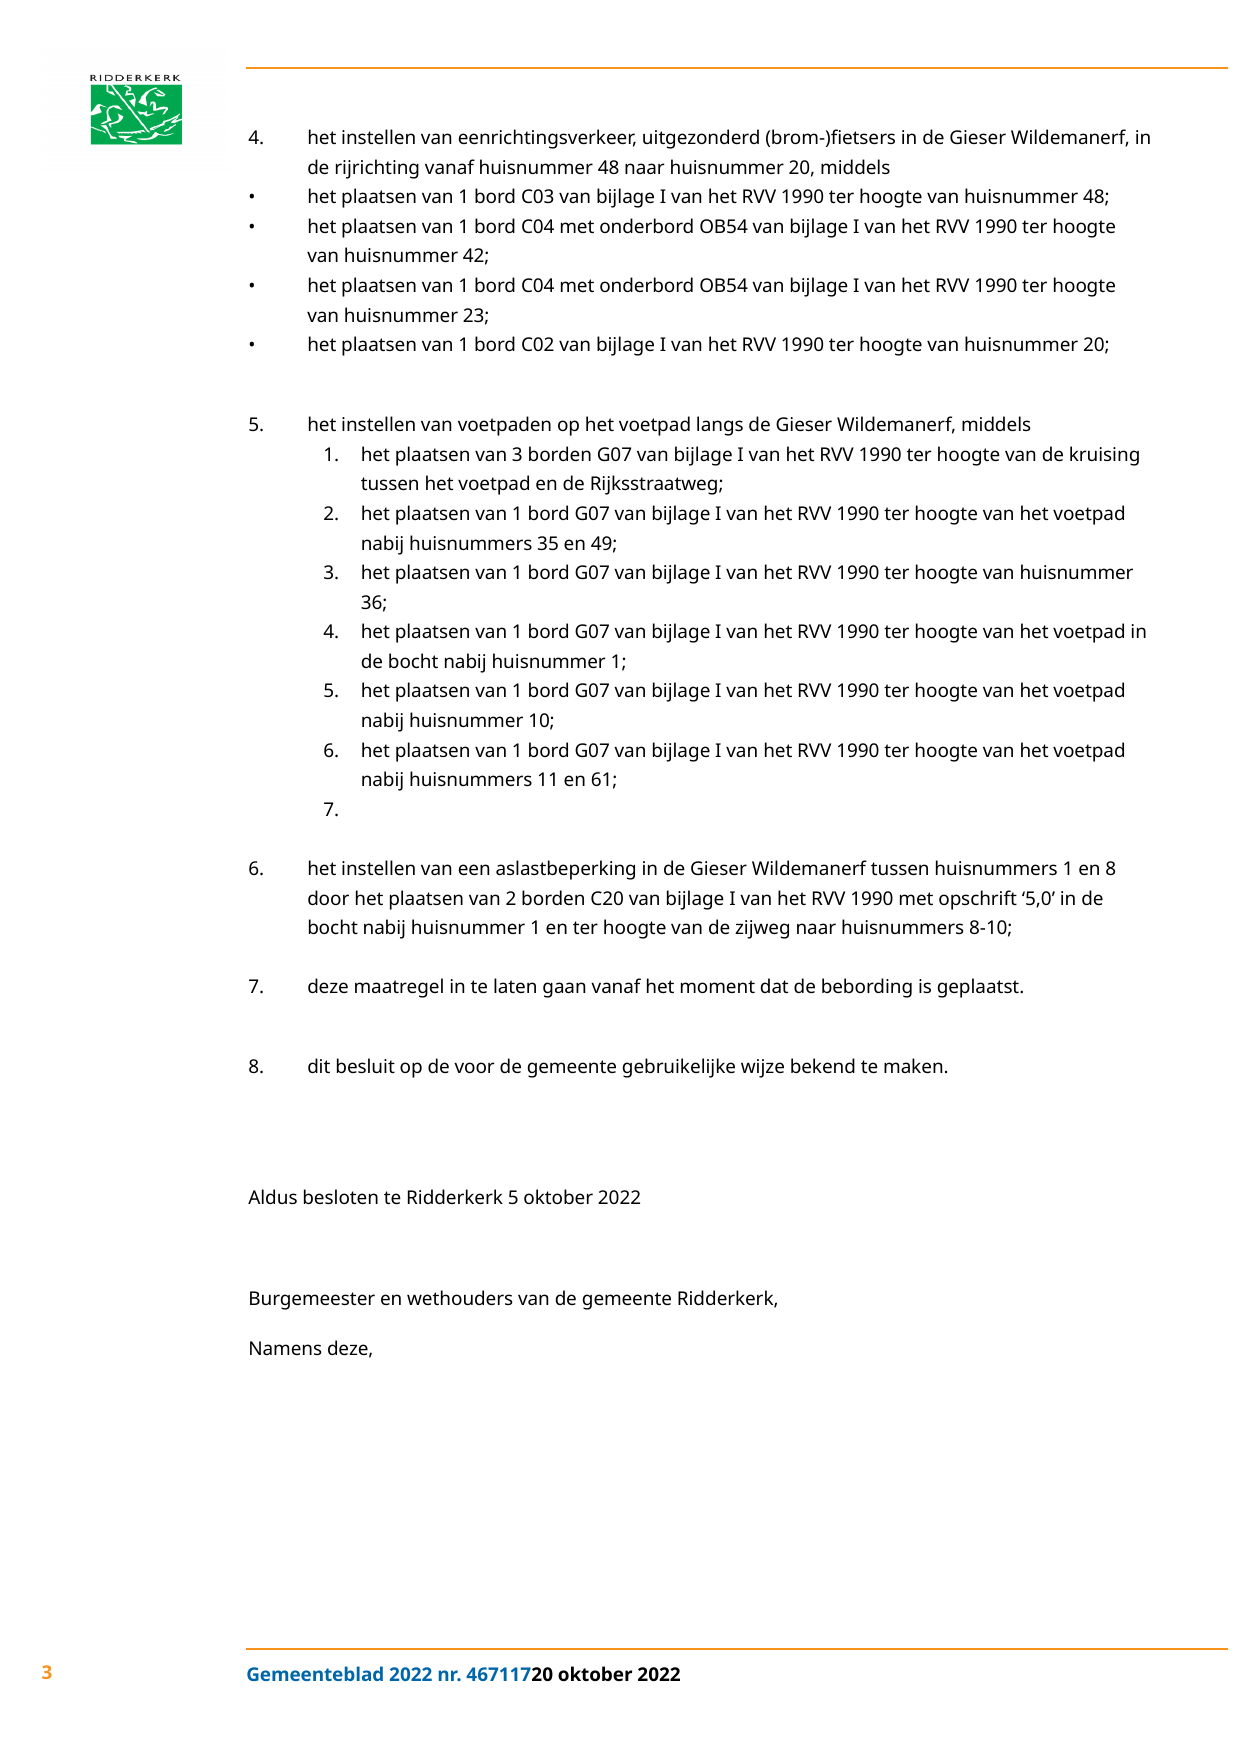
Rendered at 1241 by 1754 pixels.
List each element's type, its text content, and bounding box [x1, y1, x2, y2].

list het plaatsen van 1 bord G07 van bijlage I van het RVV 1990 ter hoogte van het voetpad in de bocht nabij huisnummer 1; [323, 618, 1152, 674]
list het instellen van voetpaden op het voetpad langs de Gieser Wildemanerf, middels [248, 411, 1152, 437]
text Namens deze, [248, 1335, 1152, 1361]
list het plaatsen van 1 bord C02 van bijlage I van het RVV 1990 ter hoogte van huisnummer 20; [248, 331, 1152, 357]
list het plaatsen van 1 bord C04 met onderbord OB54 van bijlage I van het RVV 1990 ter hoogte van huisnummer 42; [248, 213, 1152, 268]
list het plaatsen van 1 bord G07 van bijlage I van het RVV 1990 ter hoogte van het voetpad nabij huisnummers 11 en 61; [323, 737, 1152, 792]
list het instellen van eenrichtingsverkeer, uitgezonderd (brom-)fietsers in de Gieser Wildemanerf, in de rijrichting vanaf huisnummer 48 naar huisnummer 20, middels [248, 124, 1152, 180]
list het plaatsen van 1 bord C03 van bijlage I van het RVV 1990 ter hoogte van huisnummer 48; [248, 183, 1152, 209]
list het plaatsen van 1 bord G07 van bijlage I van het RVV 1990 ter hoogte van huisnummer 36; [323, 559, 1152, 615]
list het plaatsen van 1 bord G07 van bijlage I van het RVV 1990 ter hoogte van het voetpad nabij huisnummer 10; [323, 678, 1152, 733]
list het plaatsen van 3 borden G07 van bijlage I van het RVV 1990 ter hoogte van de kruising tussen het voetpad en de Rijksstraatweg; [323, 441, 1152, 496]
list deze maatregel in te laten gaan vanaf het moment dat de bebording is geplaatst. [248, 973, 1152, 999]
text Burgemeester en wethouders van de gemeente Ridderkerk, [248, 1285, 1152, 1311]
text Aldus besloten te Ridderkerk 5 oktober 2022 [248, 1184, 1152, 1210]
picture [41, 47, 231, 172]
list het instellen van een aslastbeperking in de Gieser Wildemanerf tussen huisnummers 1 en 8 door het plaatsen van 2 borden C20 van bijlage I van het RVV 1990 met opschrift ‘5,0’ in de bocht nabij huisnummer 1 en ter hoogte van de zijweg naar huisnummers 8-10; [248, 855, 1152, 940]
list dit besluit op de voor de gemeente gebruikelijke wijze bekend te maken. [248, 1053, 1152, 1079]
list het plaatsen van 1 bord G07 van bijlage I van het RVV 1990 ter hoogte van het voetpad nabij huisnummers 35 en 49; [323, 500, 1152, 556]
list het plaatsen van 1 bord C04 met onderbord OB54 van bijlage I van het RVV 1990 ter hoogte van huisnummer 23; [248, 272, 1152, 328]
